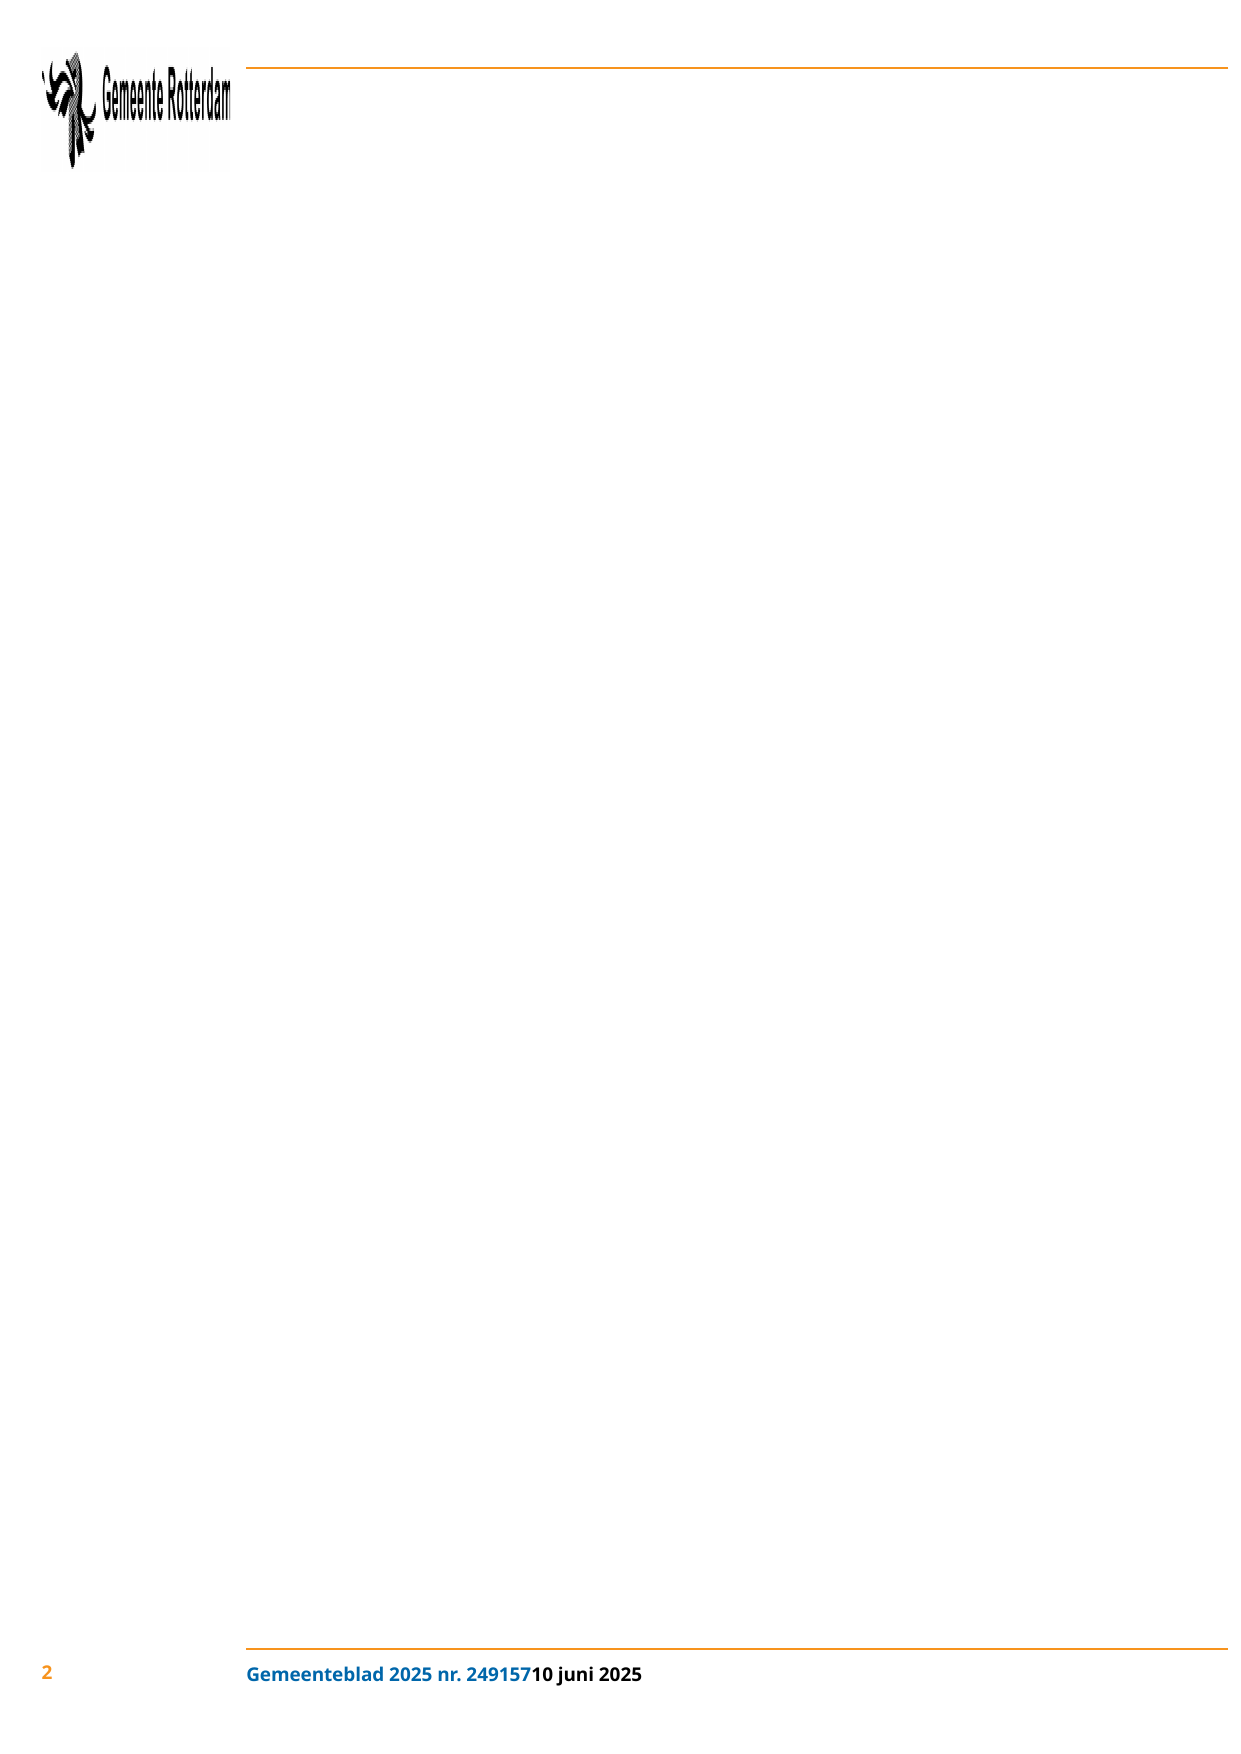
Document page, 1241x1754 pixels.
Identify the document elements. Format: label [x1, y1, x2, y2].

picture [41, 47, 231, 172]
